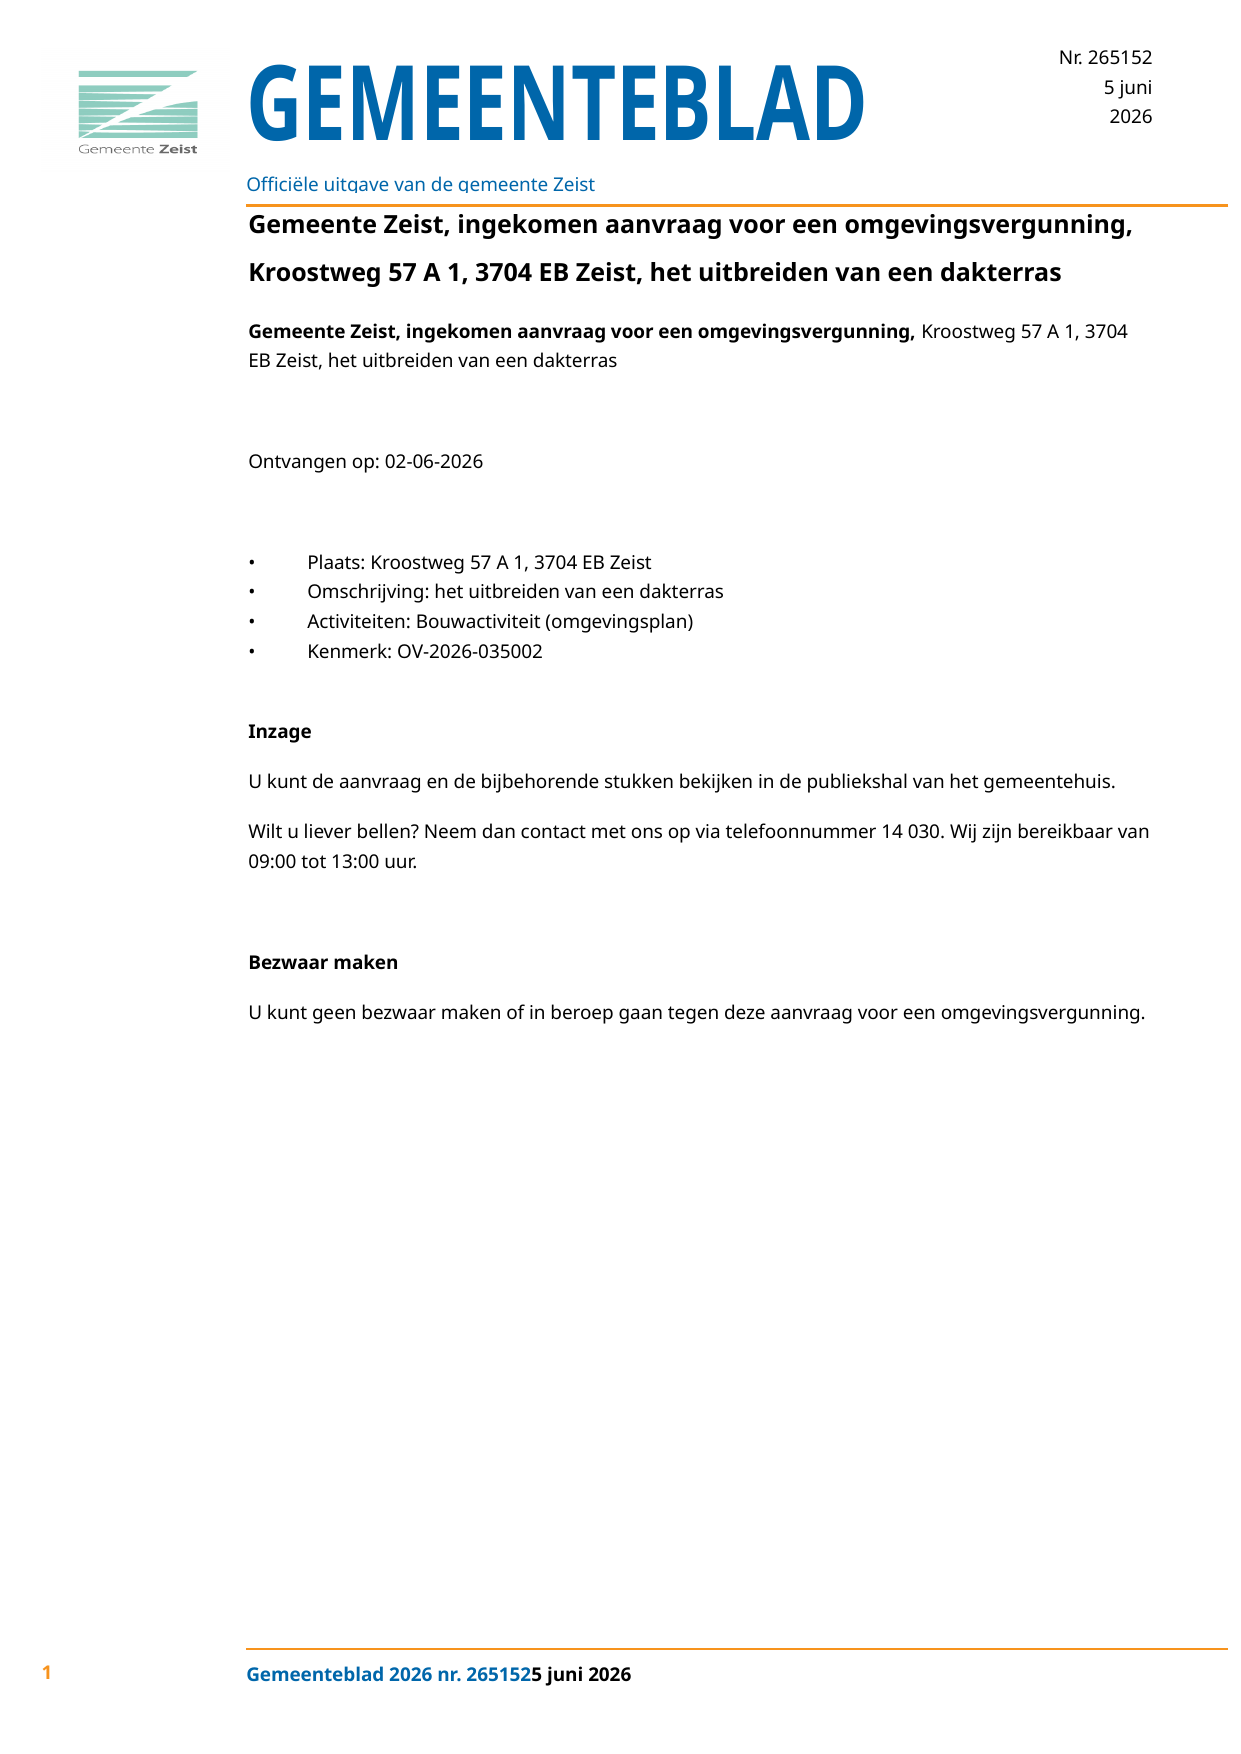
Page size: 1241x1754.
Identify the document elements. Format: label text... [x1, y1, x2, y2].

text U kunt de aanvraag en de bijbehorende stukken bekijken in de publiekshal van het gemeentehuis. [248, 768, 1152, 794]
text Gemeente Zeist, ingekomen aanvraag voor een omgevingsvergunning, Kroostweg 57 A 1, 3704 EB Zeist, het uitbreiden van een dakterras [248, 207, 1152, 288]
list Omschrijving: het uitbreiden van een dakterras [248, 579, 1152, 604]
text U kunt geen bezwaar maken of in beroep gaan tegen deze aanvraag voor een omgevingsvergunning. [248, 999, 1152, 1025]
text Bezwaar maken [248, 949, 1152, 975]
text Ontvangen op: 02-06-2026 [248, 448, 1152, 474]
text Wilt u liever bellen? Neem dan contact met ons op via telefoonnummer 14 030. Wij zijn bereikbaar van 09:00 tot 13:00 uur. [248, 819, 1152, 874]
list Plaats: Kroostweg 57 A 1, 3704 EB Zeist [248, 549, 1152, 575]
list Activiteiten: Bouwactiviteit (omgevingsplan) [248, 608, 1152, 634]
text Inzage [248, 718, 1152, 744]
text Gemeente Zeist, ingekomen aanvraag voor een omgevingsvergunning, Kroostweg 57 A 1, 3704 EB Zeist, het uitbreiden van een dakterras [248, 318, 1152, 373]
list Kenmerk: OV-2026-035002 [248, 638, 1152, 664]
picture [41, 47, 231, 172]
